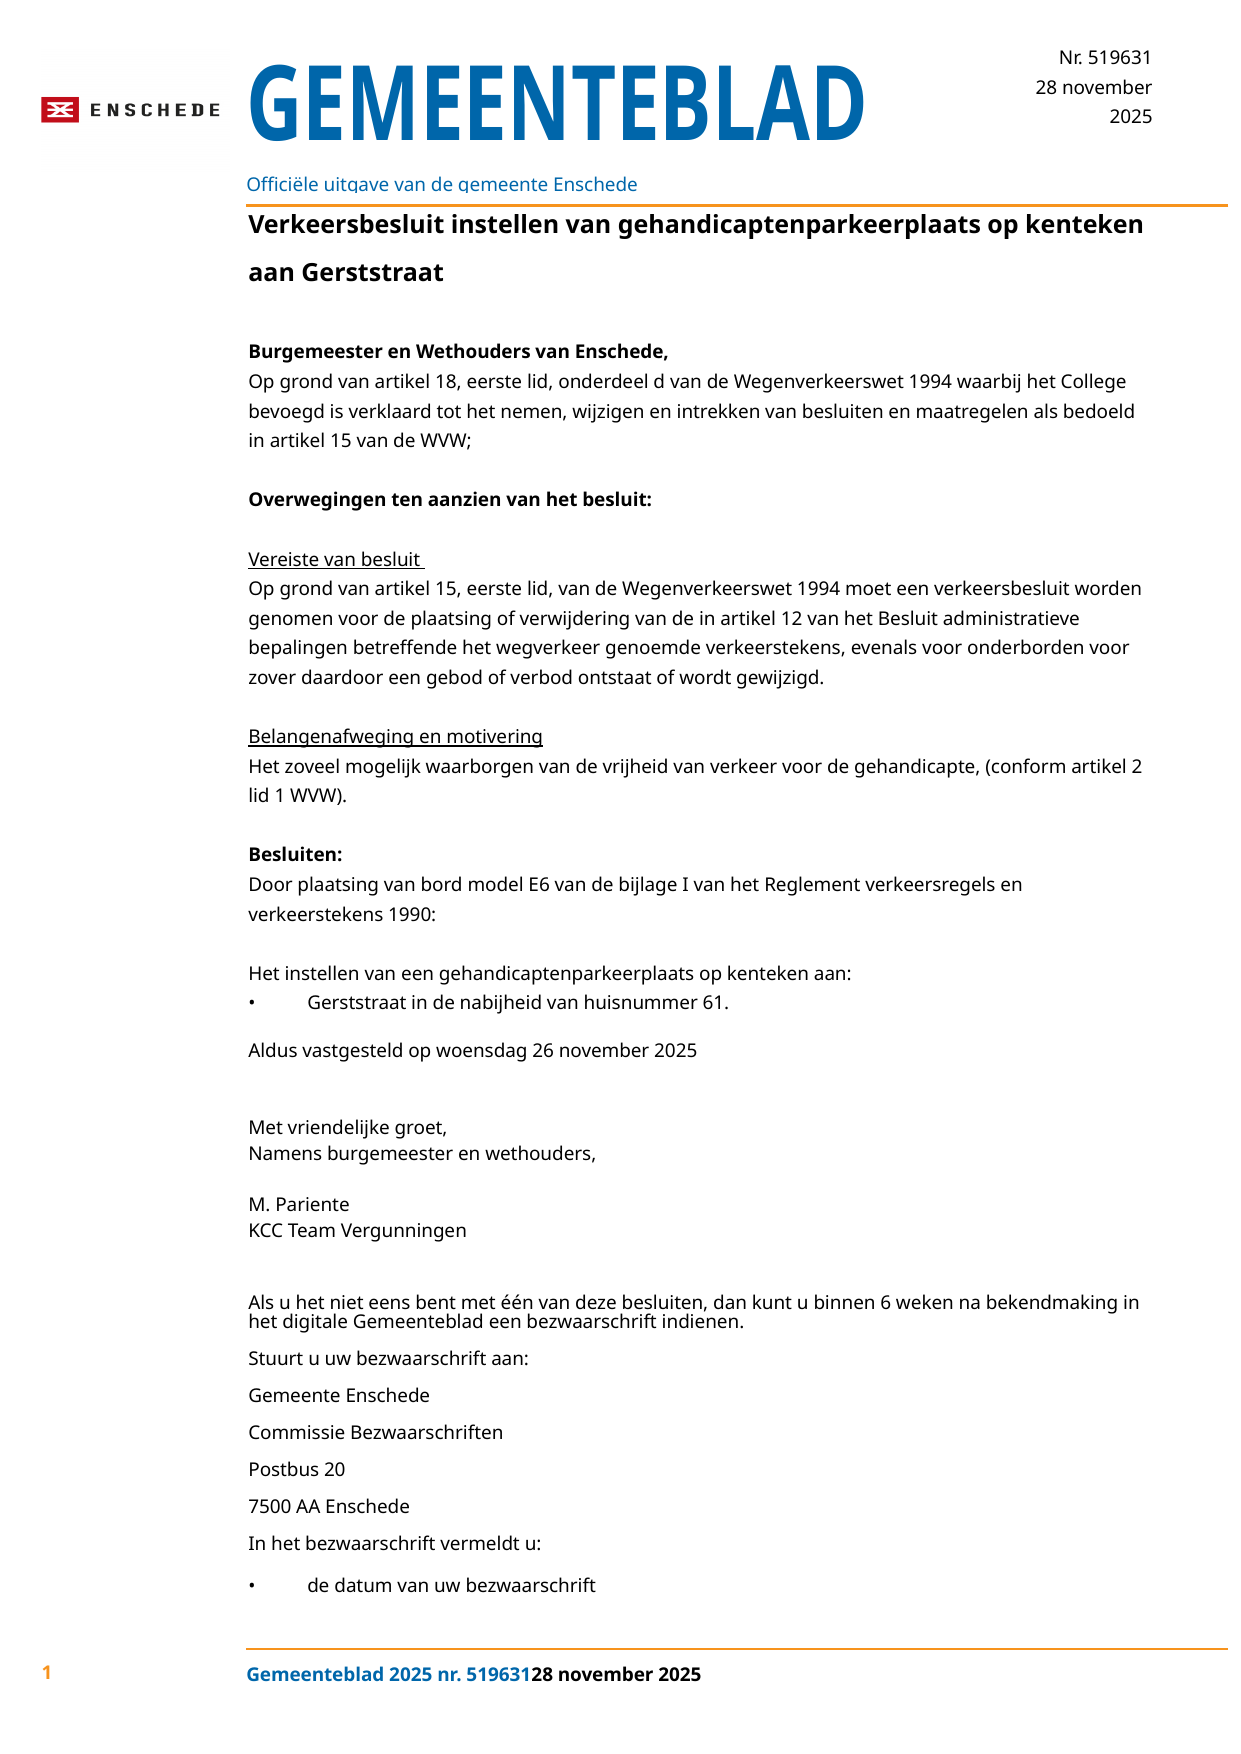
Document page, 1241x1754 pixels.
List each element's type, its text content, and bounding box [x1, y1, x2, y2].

text Op grond van artikel 18, eerste lid, onderdeel d van de Wegenverkeerswet 1994 waarbij het College bevoegd is verklaard tot het nemen, wijzigen en intrekken van besluiten en maatregelen als bedoeld in artikel 15 van de WVW; [248, 368, 1152, 453]
list de datum van uw bezwaarschrift [248, 1572, 1152, 1598]
text KCC Team Vergunningen [248, 1217, 1152, 1243]
list Gerststraat in de nabijheid van huisnummer 61. [248, 989, 1152, 1015]
text Op grond van artikel 15, eerste lid, van de Wegenverkeerswet 1994 moet een verkeersbesluit worden genomen voor de plaatsing of verwijdering van de in artikel 12 van het Besluit administratieve bepalingen betreffende het wegverkeer genoemde verkeerstekens, evenals voor onderborden voor zover daardoor een gebod of verbod ontstaat of wordt gewijzigd. [248, 575, 1152, 690]
text Commissie Bezwaarschriften [248, 1424, 1152, 1443]
text Besluiten: [248, 842, 1152, 867]
text 7500 AA Enschede [248, 1498, 1152, 1517]
text Het instellen van een gehandicaptenparkeerplaats op kenteken aan: [248, 960, 1152, 986]
text Verkeersbesluit instellen van gehandicaptenparkeerplaats op kenteken aan Gerststraat [248, 207, 1152, 288]
text Namens burgemeester en wethouders, [248, 1140, 1152, 1166]
text Overwegingen ten aanzien van het besluit: [248, 487, 1152, 512]
text Het zoveel mogelijk waarborgen van de vrijheid van verkeer voor de gehandicapte, (conform artikel 2 lid 1 WVW). [248, 753, 1152, 808]
text Belangenafweging en motivering [248, 723, 1152, 749]
text Vereiste van besluit [248, 546, 1152, 571]
text In het bezwaarschrift vermeldt u: [248, 1535, 1152, 1554]
text Als u het niet eens bent met één van deze besluiten, dan kunt u binnen 6 weken na bekendmaking in het digitale Gemeenteblad een bezwaarschrift indienen. [248, 1294, 1152, 1332]
picture [41, 47, 231, 172]
text Gemeente Enschede [248, 1387, 1152, 1406]
text Door plaatsing van bord model E6 van de bijlage I van het Reglement verkeersregels en verkeerstekens 1990: [248, 871, 1152, 926]
text Burgemeester en Wethouders van Enschede, [248, 339, 1152, 364]
text Met vriendelijke groet, [248, 1114, 1152, 1140]
text M. Pariente [248, 1192, 1152, 1217]
text Aldus vastgesteld op woensdag 26 november 2025 [248, 1037, 1152, 1063]
text Stuurt u uw bezwaarschrift aan: [248, 1350, 1152, 1369]
text Postbus 20 [248, 1461, 1152, 1480]
